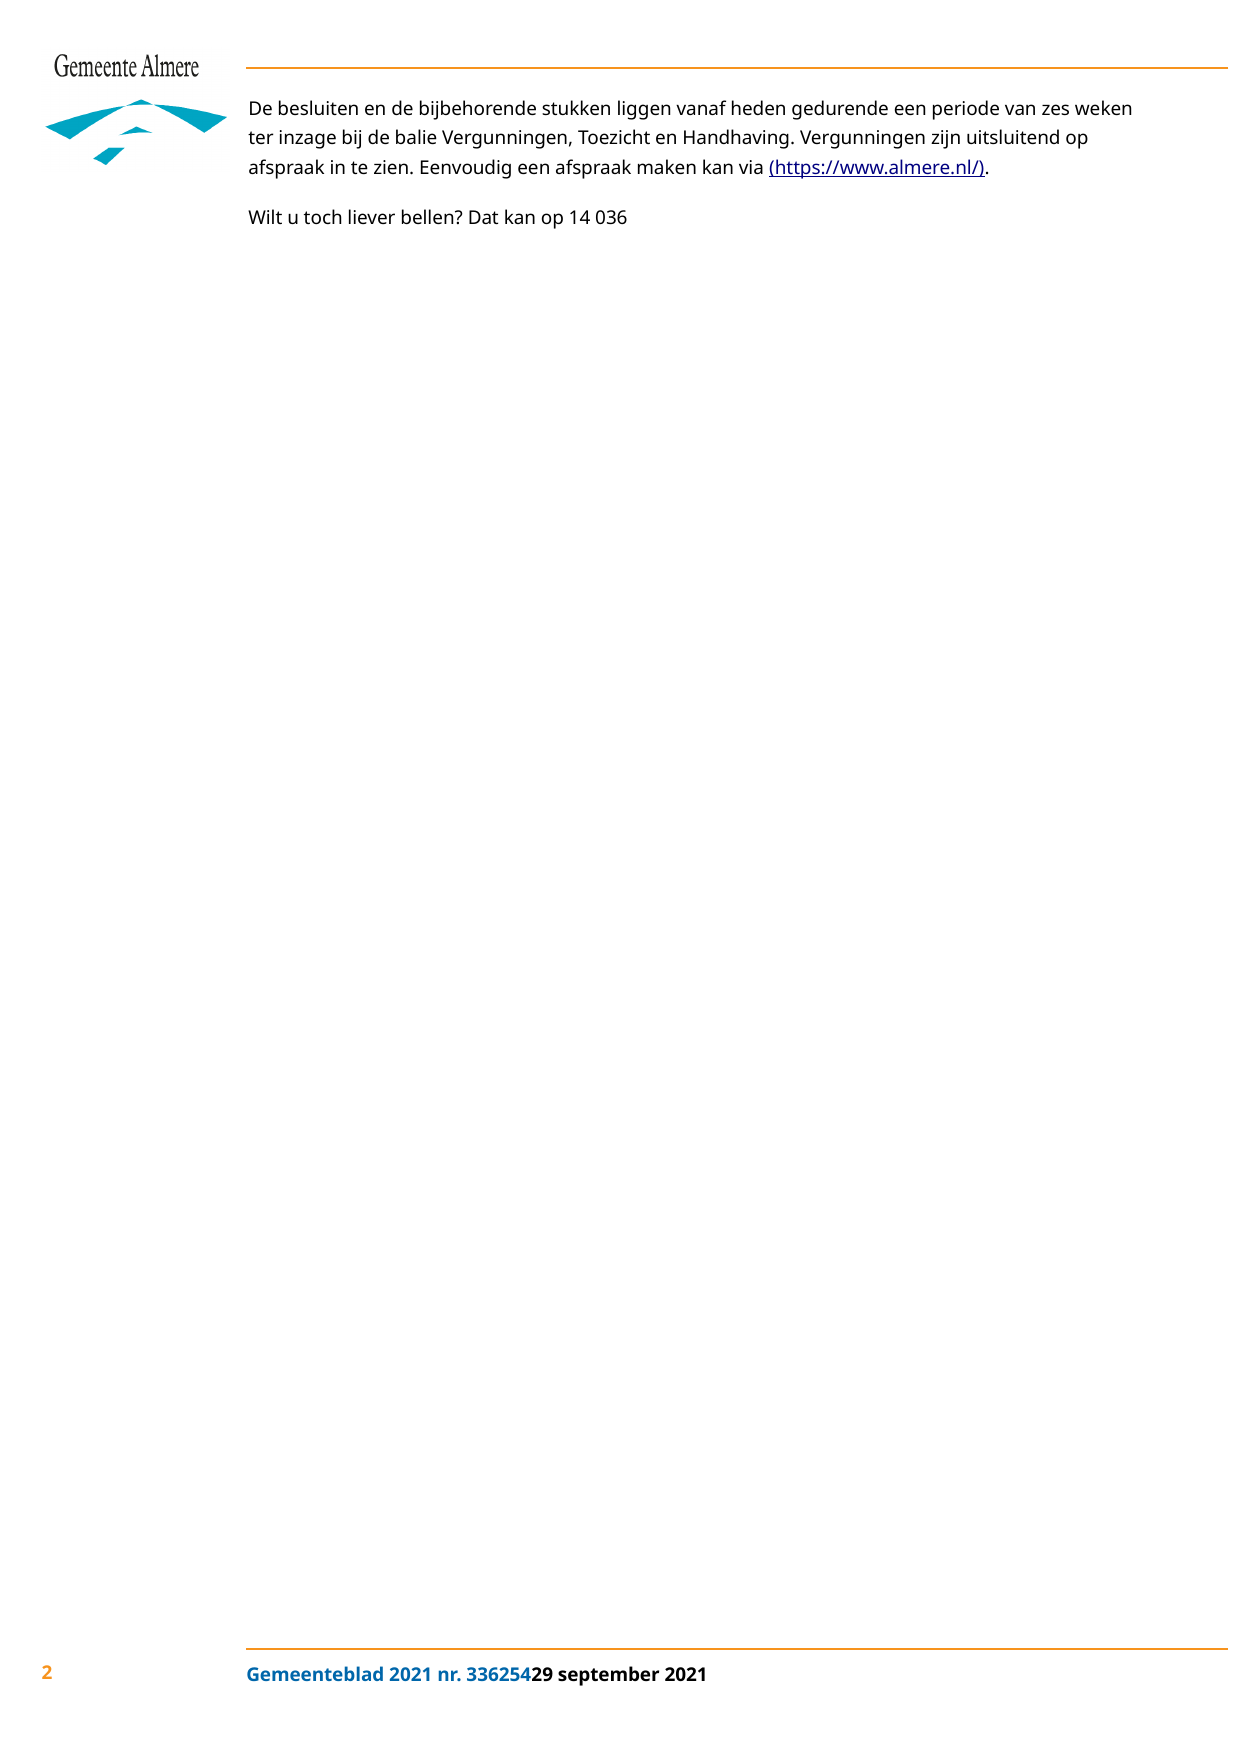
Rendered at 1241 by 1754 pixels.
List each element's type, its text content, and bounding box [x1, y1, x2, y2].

text Wilt u toch liever bellen? Dat kan op 14 036 [248, 204, 1152, 230]
picture [41, 47, 231, 172]
text De besluiten en de bijbehorende stukken liggen vanaf heden gedurende een periode van zes weken ter inzage bij de balie Vergunningen, Toezicht en Handhaving. Vergunningen zijn uitsluitend op afspraak in te zien. Eenvoudig een afspraak maken kan via (https://www.almere.nl/). [248, 95, 1152, 180]
